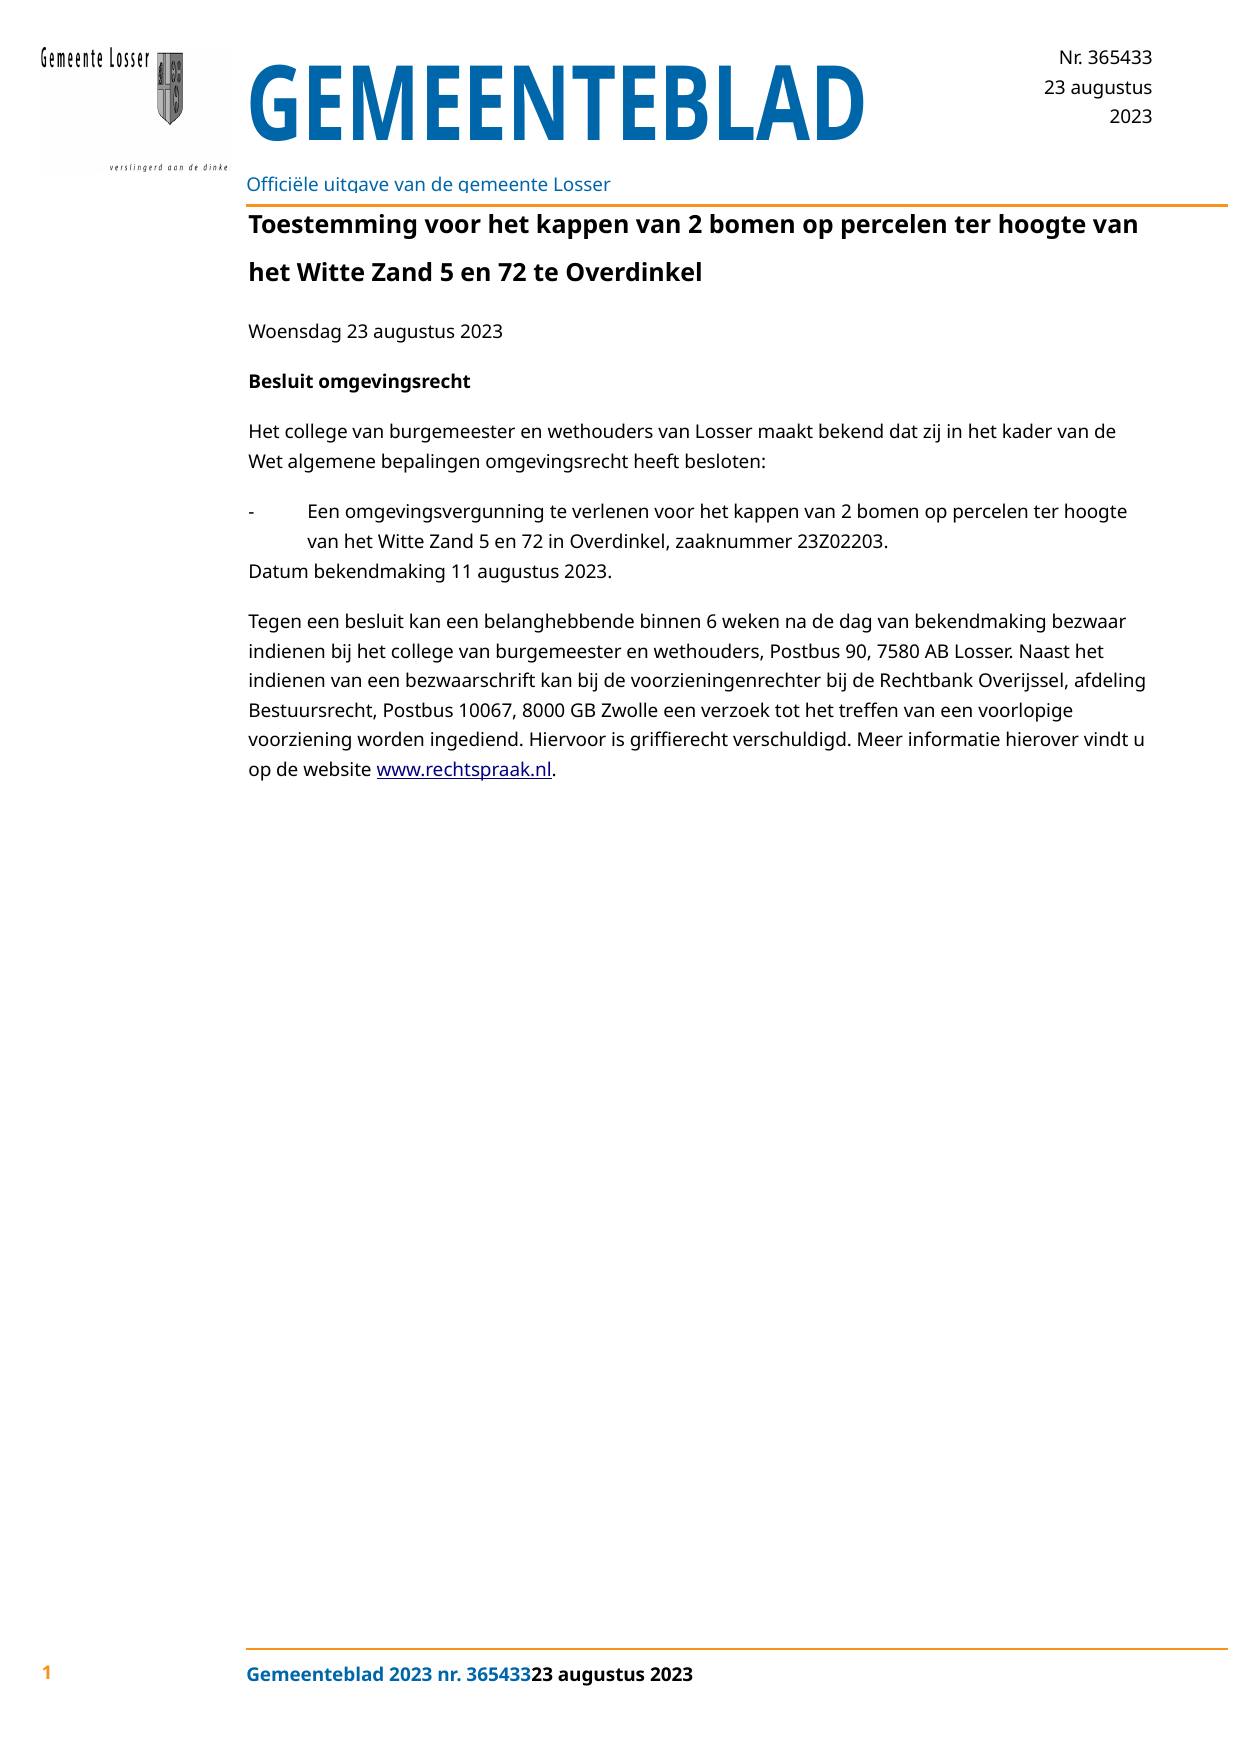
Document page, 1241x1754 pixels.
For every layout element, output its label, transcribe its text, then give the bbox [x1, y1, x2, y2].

text Het college van burgemeester en wethouders van Losser maakt bekend dat zij in het kader van de Wet algemene bepalingen omgevingsrecht heeft besloten: [248, 419, 1152, 474]
list Een omgevingsvergunning te verlenen voor het kappen van 2 bomen op percelen ter hoogte van het Witte Zand 5 en 72 in Overdinkel, zaaknummer 23Z02203. [248, 499, 1152, 554]
text Toestemming voor het kappen van 2 bomen op percelen ter hoogte van het Witte Zand 5 en 72 te Overdinkel [248, 207, 1152, 288]
picture [41, 47, 231, 172]
text Datum bekendmaking 11 augustus 2023. [248, 558, 1152, 584]
text Besluit omgevingsrecht [248, 368, 1152, 394]
text Woensdag 23 augustus 2023 [248, 318, 1152, 344]
text Tegen een besluit kan een belanghebbende binnen 6 weken na de dag van bekendmaking bezwaar indienen bij het college van burgemeester en wethouders, Postbus 90, 7580 AB Losser. Naast het indienen van een bezwaarschrift kan bij de voorzieningenrechter bij de Rechtbank Overijssel, afdeling Bestuursrecht, Postbus 10067, 8000 GB Zwolle een verzoek tot het treffen van een voorlopige voorziening worden ingediend. Hiervoor is griffierecht verschuldigd. Meer informatie hierover vindt u op de website www.rechtspraak.nl. [248, 608, 1152, 782]
